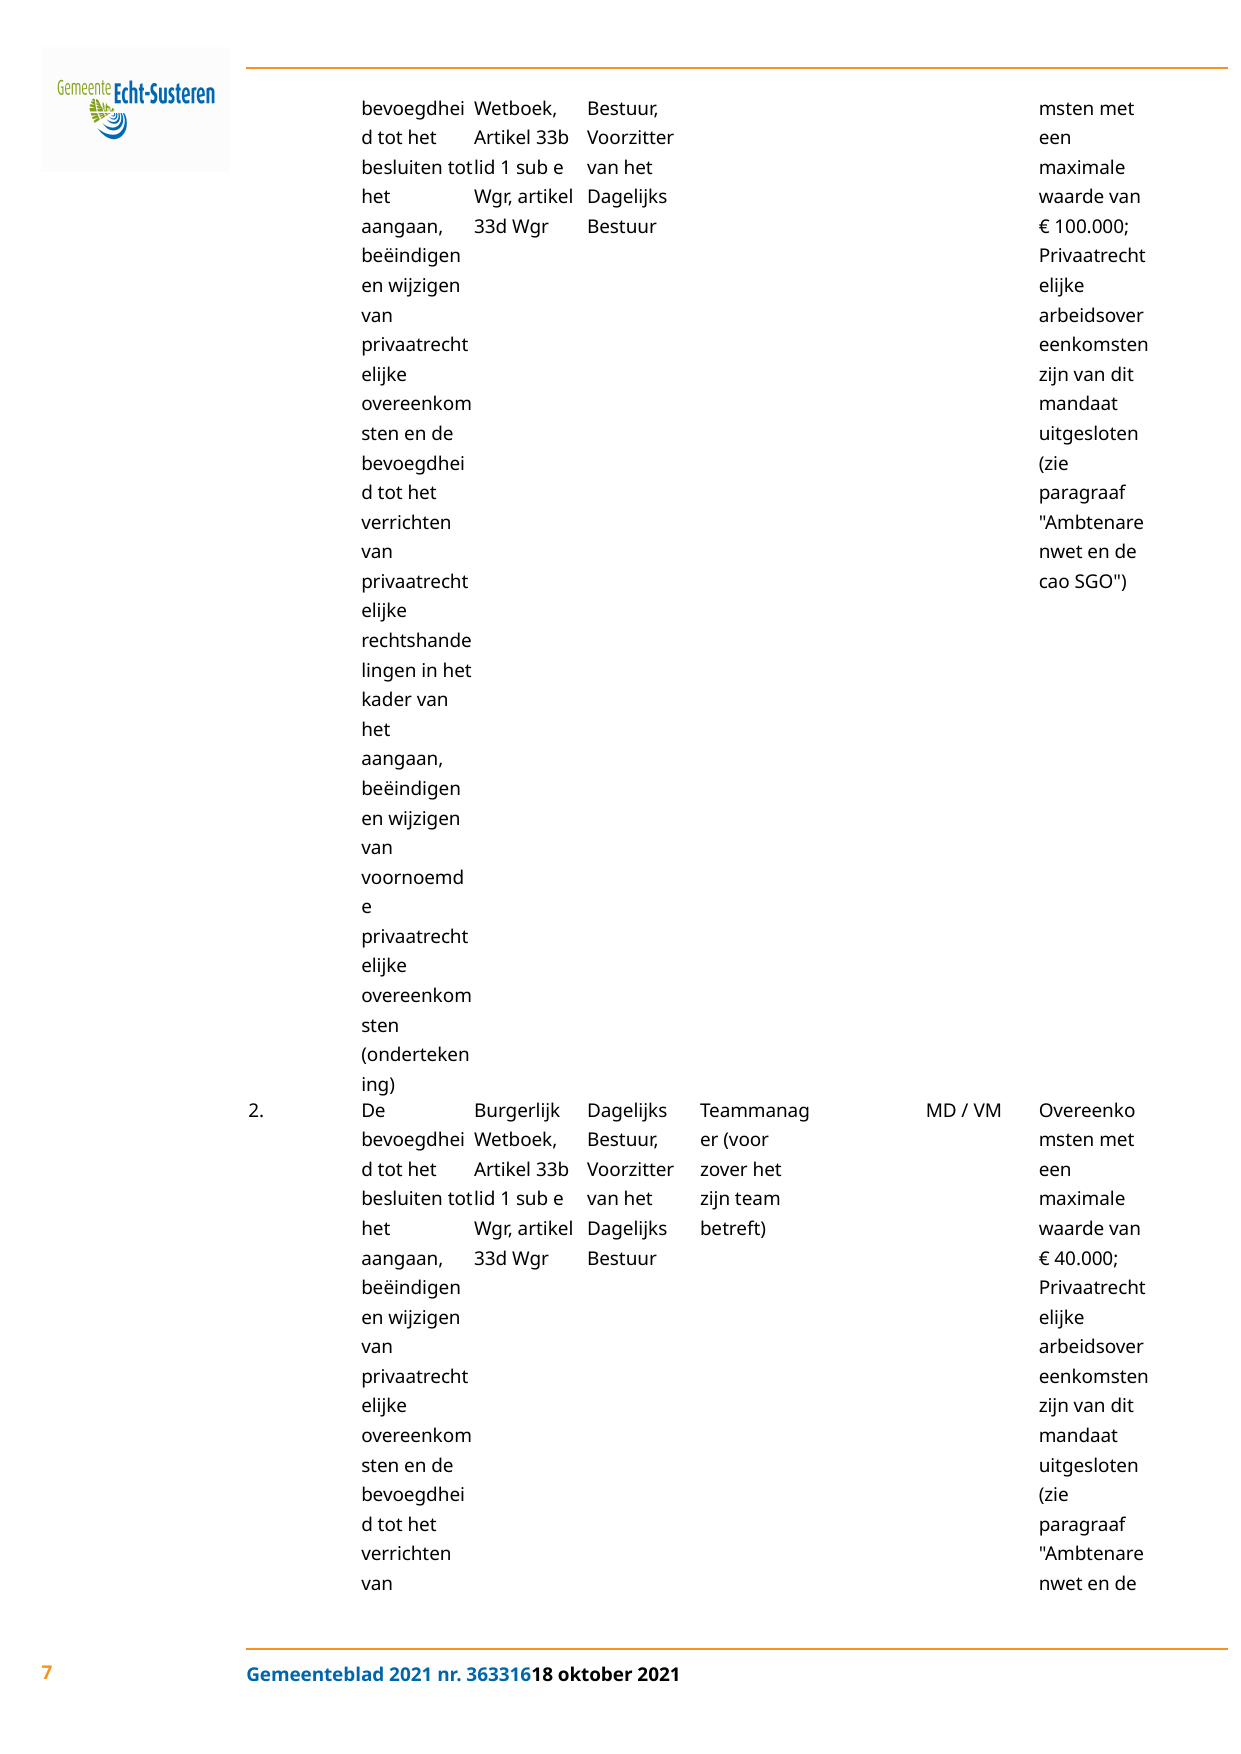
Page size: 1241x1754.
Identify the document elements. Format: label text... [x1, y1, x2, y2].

table_cell Overeenkomsten met een maximale waarde van € 40.000; Privaatrechtelijke arbeidsovereenkomsten zijn van dit mandaat uitgesloten (zie paragraaf "Ambtenarenwet en de [1039, 1097, 1152, 1596]
table_cell msten met een maximale waarde van € 100.000; Privaatrechtelijke arbeidsovereenkomsten zijn van dit mandaat uitgesloten (zie paragraaf "Ambtenarenwet en de cao SGO") [1039, 95, 1152, 1097]
table_cell [813, 1097, 926, 1596]
table_cell [700, 95, 813, 1097]
table_cell Teammanager (voor zover het zijn team betreft) [700, 1097, 813, 1596]
table_cell [926, 95, 1038, 1097]
table_cell 2. [248, 1097, 361, 1596]
table_cell Burgerlijk Wetboek, Artikel 33b lid 1 sub e Wgr, artikel 33d Wgr [474, 1097, 587, 1596]
table_cell Wetboek, Artikel 33b lid 1 sub e Wgr, artikel 33d Wgr [474, 95, 587, 1097]
table_cell De bevoegdheid tot het besluiten tot het aangaan, beëindigen en wijzigen van privaatrechtelijke overeenkomsten en de bevoegdheid tot het verrichten van [361, 1097, 474, 1596]
table_cell [813, 95, 926, 1097]
table_cell MD / VM [926, 1097, 1038, 1596]
table_cell Bestuur, Voorzitter van het Dagelijks Bestuur [587, 95, 700, 1097]
table_cell [248, 95, 361, 1097]
table_cell bevoegdheid tot het besluiten tot het aangaan, beëindigen en wijzigen van privaatrechtelijke overeenkomsten en de bevoegdheid tot het verrichten van privaatrechtelijke rechtshandelingen in het kader van het aangaan, beëindigen en wijzigen van voornoemde privaatrechtelijke overeenkomsten (ondertekening) [361, 95, 474, 1097]
picture [41, 47, 231, 172]
table_cell Dagelijks Bestuur, Voorzitter van het Dagelijks Bestuur [587, 1097, 700, 1596]
